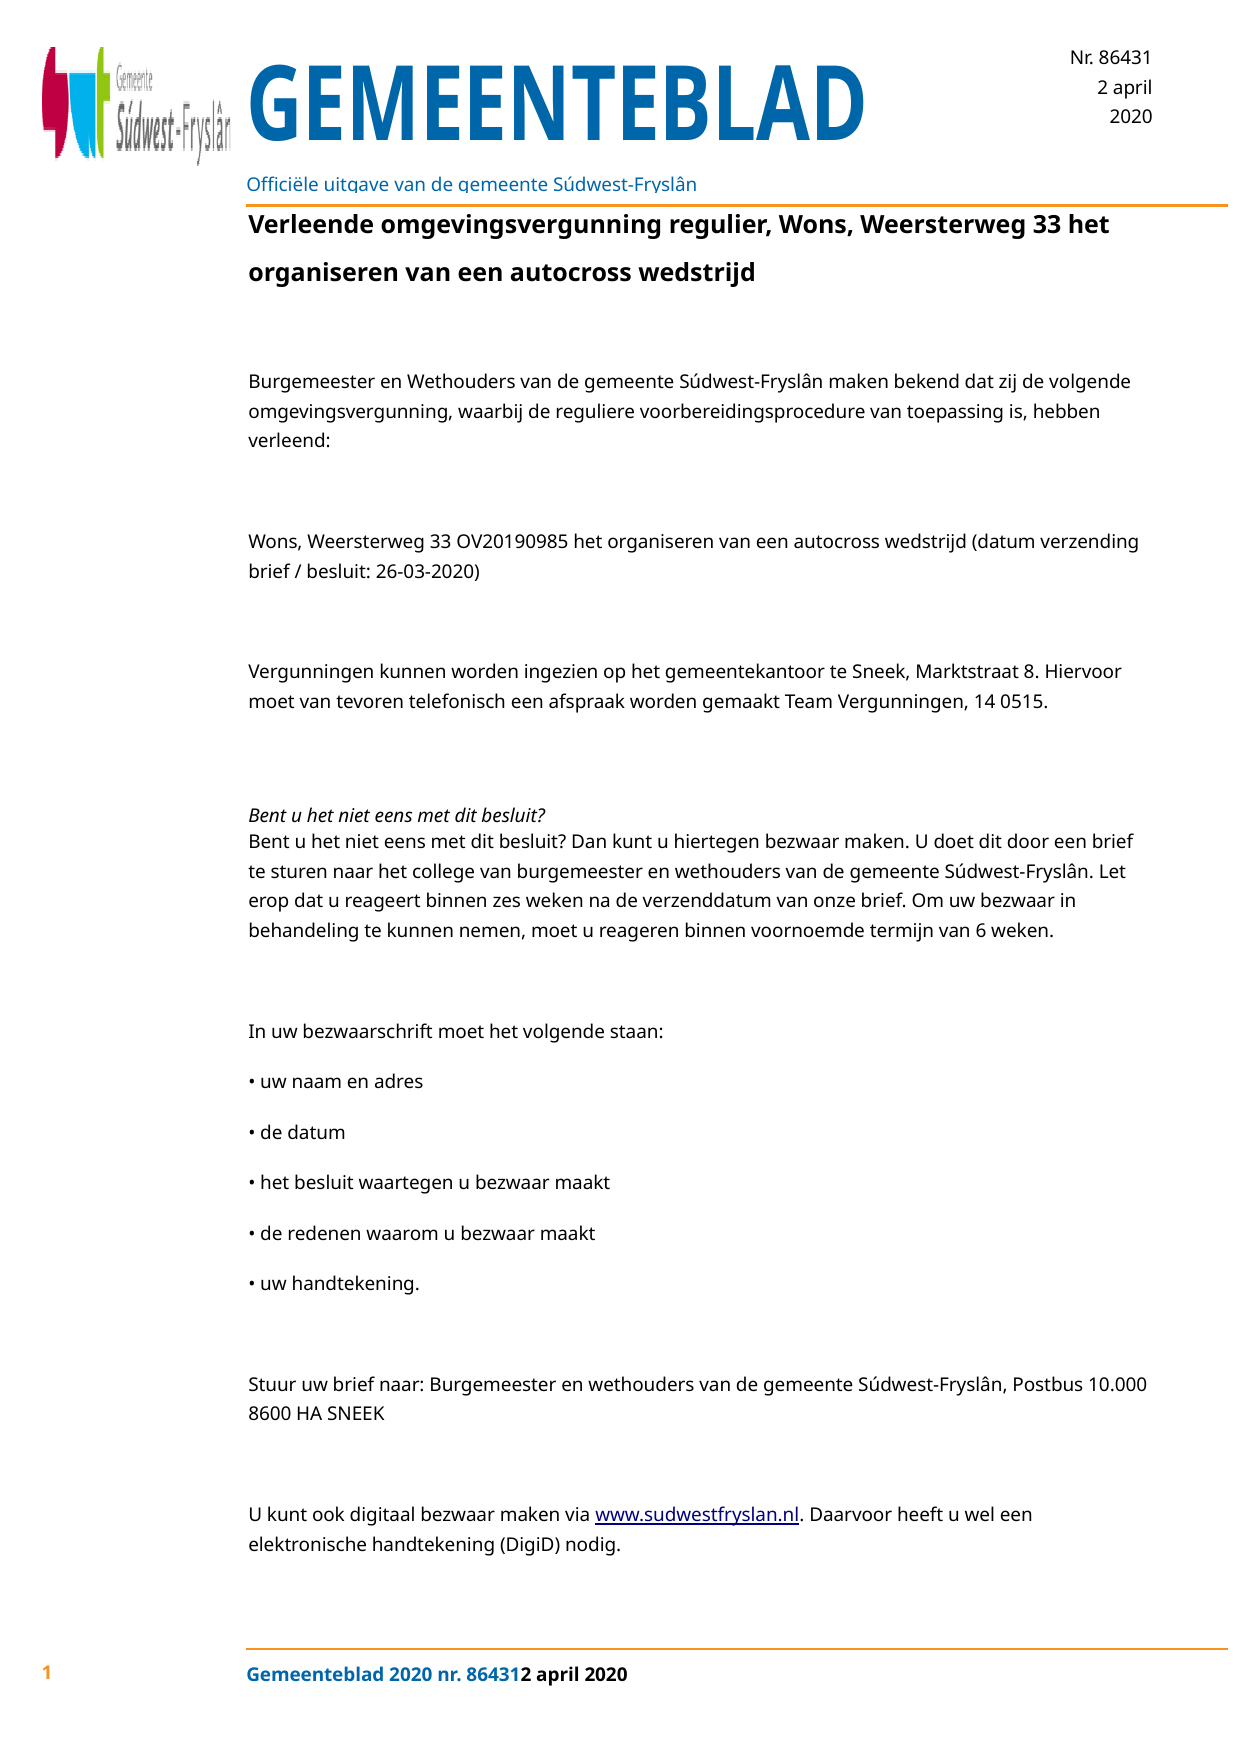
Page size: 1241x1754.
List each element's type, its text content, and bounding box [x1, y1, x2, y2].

text Vergunningen kunnen worden ingezien op het gemeentekantoor te Sneek, Marktstraat 8. Hiervoor moet van tevoren telefonisch een afspraak worden gemaakt Team Vergunningen, 14 0515. [248, 659, 1152, 714]
text Bent u het niet eens met dit besluit? Dan kunt u hiertegen bezwaar maken. U doet dit door een brief te sturen naar het college van burgemeester en wethouders van de gemeente Súdwest-Fryslân. Let erop dat u reageert binnen zes weken na de verzenddatum van onze brief. Om uw bezwaar in behandeling te kunnen nemen, moet u reageren binnen voornoemde termijn van 6 weken. [248, 828, 1152, 943]
picture [41, 47, 231, 172]
text In uw bezwaarschrift moet het volgende staan: [248, 1018, 1152, 1044]
text • uw handtekening. [248, 1270, 1152, 1296]
text Burgemeester en Wethouders van de gemeente Súdwest-Fryslân maken bekend dat zij de volgende omgevingsvergunning, waarbij de reguliere voorbereidingsprocedure van toepassing is, hebben verleend: [248, 368, 1152, 453]
text Verleende omgevingsvergunning regulier, Wons, Weersterweg 33 het organiseren van een autocross wedstrijd [248, 207, 1152, 288]
text U kunt ook digitaal bezwaar maken via www.sudwestfryslan.nl. Daarvoor heeft u wel een elektronische handtekening (DigiD) nodig. [248, 1501, 1152, 1557]
text Wons, Weersterweg 33 OV20190985 het organiseren van een autocross wedstrijd (datum verzending brief / besluit: 26-03-2020) [248, 528, 1152, 584]
text • de redenen waarom u bezwaar maakt [248, 1220, 1152, 1245]
text • het besluit waartegen u bezwaar maakt [248, 1169, 1152, 1195]
text • de datum [248, 1119, 1152, 1144]
text Stuur uw brief naar: Burgemeester en wethouders van de gemeente Súdwest-Fryslân, Postbus 10.000 8600 HA SNEEK [248, 1371, 1152, 1426]
text Bent u het niet eens met dit besluit? [248, 803, 1152, 828]
text • uw naam en adres [248, 1068, 1152, 1094]
